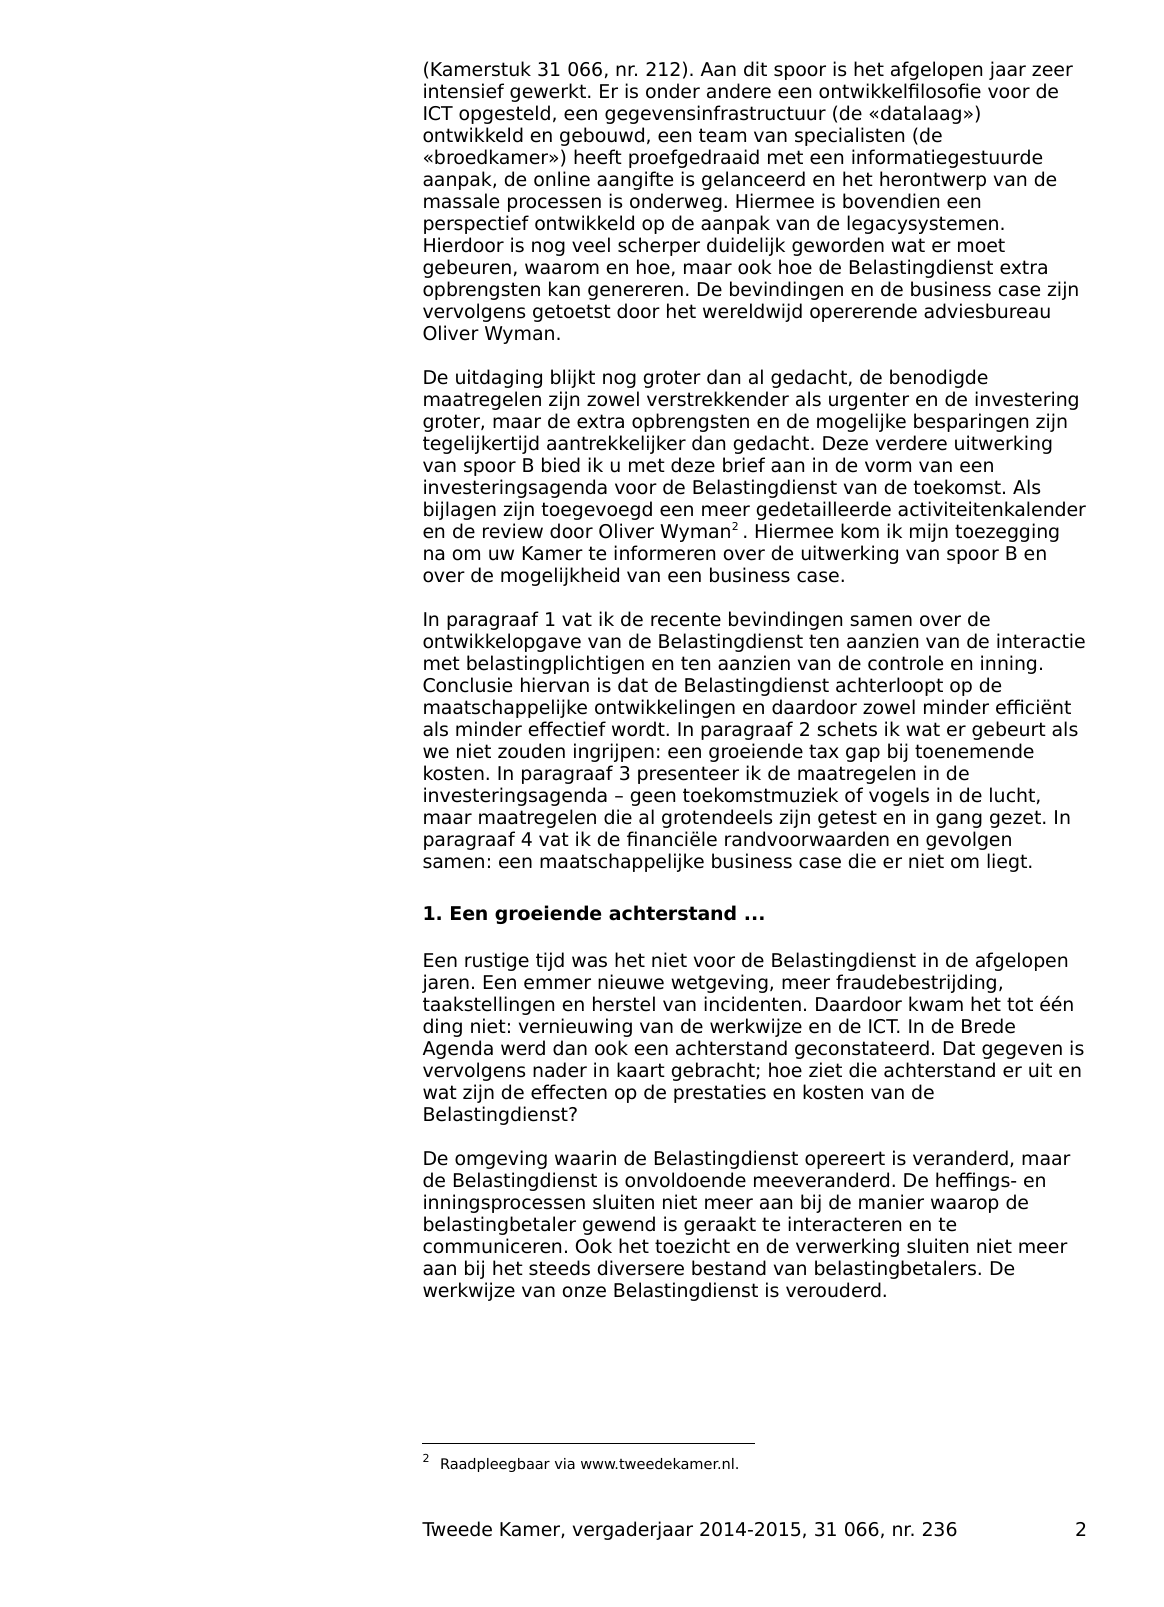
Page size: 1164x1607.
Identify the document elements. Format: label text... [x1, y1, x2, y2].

subtitle 1. Een groeiende achterstand ... [422, 903, 1087, 925]
text (Kamerstuk 31 066, nr. 212). Aan dit spoor is het afgelopen jaar zeer intensief gewerkt. Er is onder andere een ontwikkelfilosofie voor de ICT opgesteld, een gegevensinfrastructuur (de «datalaag») ontwikkeld en gebouwd, een team van specialisten (de «broedkamer») heeft proefgedraaid met een informatiegestuurde aanpak, de online aangifte is gelanceerd en het herontwerp van de massale processen is onderweg. Hiermee is bovendien een perspectief ontwikkeld op de aanpak van de legacysystemen. Hierdoor is nog veel scherper duidelijk geworden wat er moet gebeuren, waarom en hoe, maar ook hoe de Belastingdienst extra opbrengsten kan genereren. De bevindingen en de business case zijn vervolgens getoetst door het wereldwijd opererende adviesbureau Oliver Wyman. [422, 59, 1087, 345]
text Een rustige tijd was het niet voor de Belastingdienst in de afgelopen jaren. Een emmer nieuwe wetgeving, meer fraudebestrijding, taakstellingen en herstel van incidenten. Daardoor kwam het tot één ding niet: vernieuwing van de werkwijze en de ICT. In de Brede Agenda werd dan ook een achterstand geconstateerd. Dat gegeven is vervolgens nader in kaart gebracht; hoe ziet die achterstand er uit en wat zijn de effecten op de prestaties en kosten van de Belastingdienst? [422, 950, 1087, 1126]
text In paragraaf 1 vat ik de recente bevindingen samen over de ontwikkelopgave van de Belastingdienst ten aanzien van de interactie met belastingplichtigen en ten aanzien van de controle en inning. Conclusie hiervan is dat de Belastingdienst achterloopt op de maatschappelijke ontwikkelingen en daardoor zowel minder efficiënt als minder effectief wordt. In paragraaf 2 schets ik wat er gebeurt als we niet zouden ingrijpen: een groeiende tax gap bij toenemende kosten. In paragraaf 3 presenteer ik de maatregelen in de investeringsagenda – geen toekomstmuziek of vogels in de lucht, maar maatregelen die al grotendeels zijn getest en in gang gezet. In paragraaf 4 vat ik de financiële randvoorwaarden en gevolgen samen: een maatschappelijke business case die er niet om liegt. [422, 609, 1087, 873]
text De uitdaging blijkt nog groter dan al gedacht, de benodigde maatregelen zijn zowel verstrekkender als urgenter en de investering groter, maar de extra opbrengsten en de mogelijke besparingen zijn tegelijkertijd aantrekkelijker dan gedacht. Deze verdere uitwerking van spoor B bied ik u met deze brief aan in de vorm van een investeringsagenda voor de Belastingdienst van de toekomst. Als bijlagen zijn toegevoegd een meer gedetailleerde activiteitenkalender en de review door Oliver Wyman. Hiermee kom ik mijn toezegging na om uw Kamer te informeren over de uitwerking van spoor B en over de mogelijkheid van een business case. [422, 367, 1087, 587]
text De omgeving waarin de Belastingdienst opereert is veranderd, maar de Belastingdienst is onvoldoende meeveranderd. De heffings- en inningsprocessen sluiten niet meer aan bij de manier waarop de belastingbetaler gewend is geraakt te interacteren en te communiceren. Ook het toezicht en de verwerking sluiten niet meer aan bij het steeds diversere bestand van belastingbetalers. De werkwijze van onze Belastingdienst is verouderd. [422, 1148, 1087, 1302]
text Raadpleegbaar via www.tweedekamer.nl. [422, 1452, 1087, 1474]
